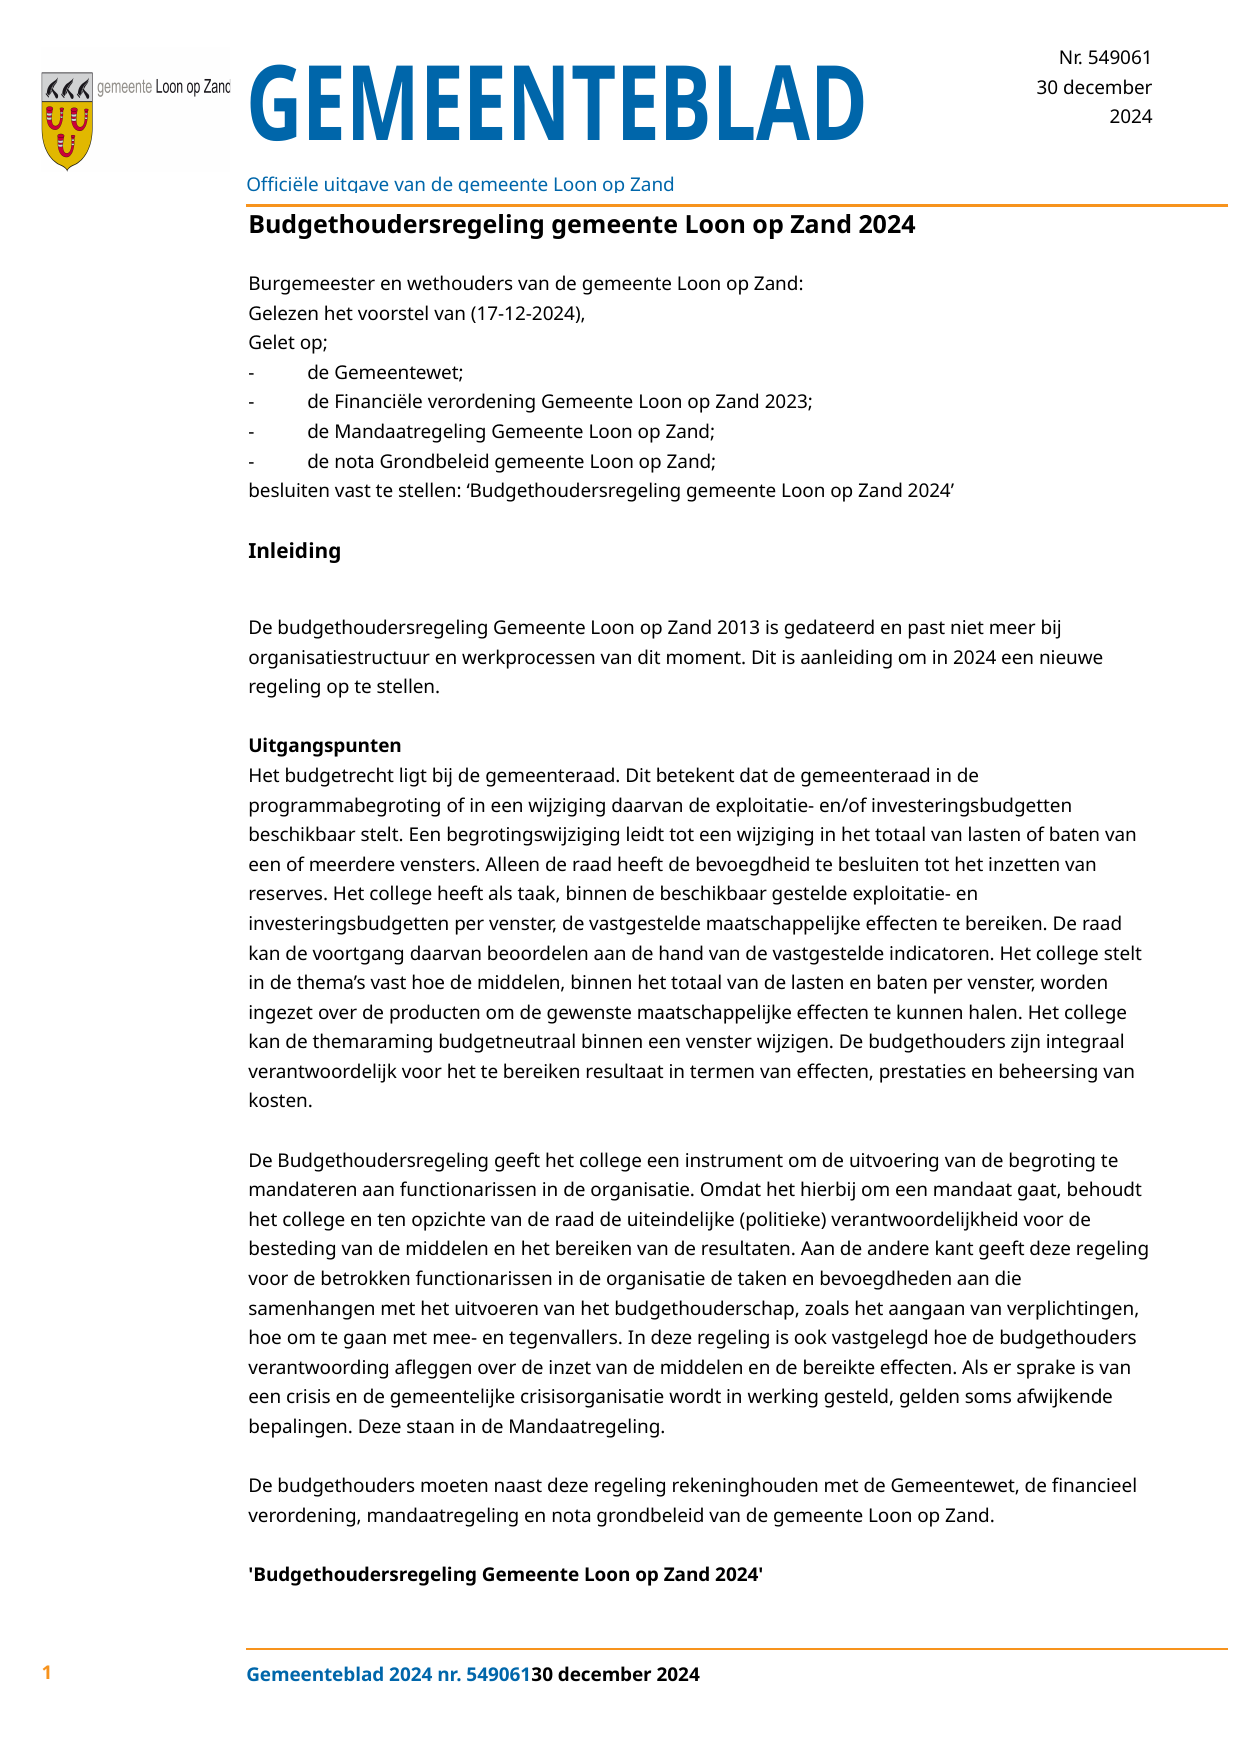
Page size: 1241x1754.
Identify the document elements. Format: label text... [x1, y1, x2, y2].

picture [41, 47, 231, 172]
text Uitgangspunten [248, 733, 1152, 758]
text Burgemeester en wethouders van de gemeente Loon op Zand: [248, 270, 1152, 296]
text De budgethouders moeten naast deze regeling rekeninghouden met de Gemeentewet, de financieel verordening, mandaatregeling en nota grondbeleid van de gemeente Loon op Zand. [248, 1472, 1152, 1527]
text De Budgethoudersregeling geeft het college een instrument om de uitvoering van de begroting te mandateren aan functionarissen in de organisatie. Omdat het hierbij om een mandaat gaat, behoudt het college en ten opzichte van de raad de uiteindelijke (politieke) verantwoordelijkheid voor de besteding van de middelen en het bereiken van de resultaten. Aan de andere kant geeft deze regeling voor de betrokken functionarissen in de organisatie de taken en bevoegdheden aan die samenhangen met het uitvoeren van het budgethouderschap, zoals het aangaan van verplichtingen, hoe om te gaan met mee- en tegenvallers. In deze regeling is ook vastgelegd hoe de budgethouders verantwoording afleggen over de inzet van de middelen en de bereikte effecten. Als er sprake is van een crisis en de gemeentelijke crisisorganisatie wordt in werking gesteld, gelden soms afwijkende bepalingen. Deze staan in de Mandaatregeling. [248, 1147, 1152, 1439]
text Budgethoudersregeling gemeente Loon op Zand 2024 [248, 207, 1152, 241]
text De budgethoudersregeling Gemeente Loon op Zand 2013 is gedateerd en past niet meer bij organisatiestructuur en werkprocessen van dit moment. Dit is aanleiding om in 2024 een nieuwe regeling op te stellen. [248, 614, 1152, 699]
text besluiten vast te stellen: ‘Budgethoudersregeling gemeente Loon op Zand 2024’ [248, 477, 1152, 503]
text 'Budgethoudersregeling Gemeente Loon op Zand 2024' [248, 1561, 1152, 1587]
list de Mandaatregeling Gemeente Loon op Zand; [248, 418, 1152, 444]
list de Financiële verordening Gemeente Loon op Zand 2023; [248, 389, 1152, 414]
list de Gemeentewet; [248, 359, 1152, 385]
text Gelet op; [248, 329, 1152, 355]
list de nota Grondbeleid gemeente Loon op Zand; [248, 448, 1152, 473]
text Het budgetrecht ligt bij de gemeenteraad. Dit betekent dat de gemeenteraad in de programmabegroting of in een wijziging daarvan de exploitatie- en/of investeringsbudgetten beschikbaar stelt. Een begrotingswijziging leidt tot een wijziging in het totaal van lasten of baten van een of meerdere vensters. Alleen de raad heeft de bevoegdheid te besluiten tot het inzetten van reserves. Het college heeft als taak, binnen de beschikbaar gestelde exploitatie- en investeringsbudgetten per venster, de vastgestelde maatschappelijke effecten te bereiken. De raad kan de voortgang daarvan beoordelen aan de hand van de vastgestelde indicatoren. Het college stelt in de thema’s vast hoe de middelen, binnen het totaal van de lasten en baten per venster, worden ingezet over de producten om de gewenste maatschappelijke effecten te kunnen halen. Het college kan de themaraming budgetneutraal binnen een venster wijzigen. De budgethouders zijn integraal verantwoordelijk voor het te bereiken resultaat in termen van effecten, prestaties en beheersing van kosten. [248, 762, 1152, 1113]
text Inleiding [248, 537, 1152, 565]
text Gelezen het voorstel van (17-12-2024), [248, 300, 1152, 326]
